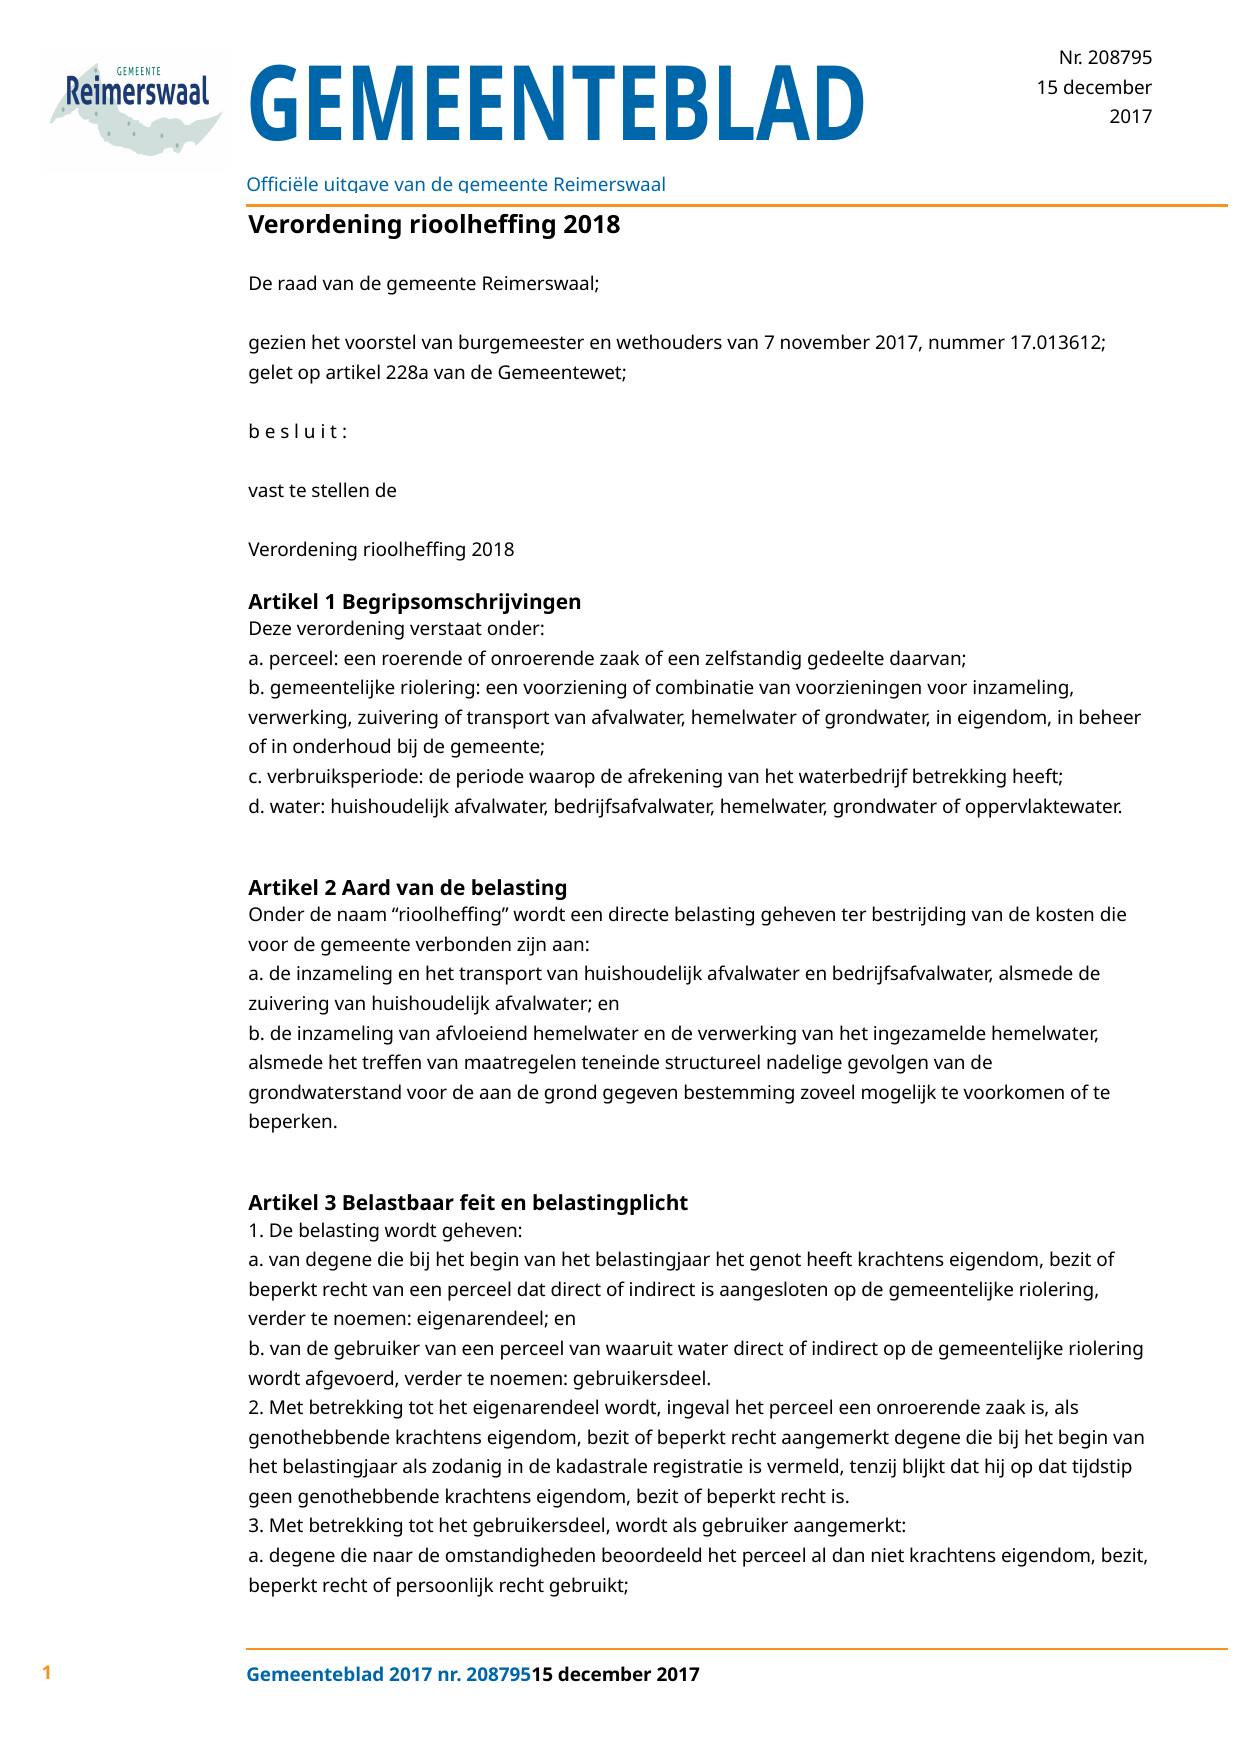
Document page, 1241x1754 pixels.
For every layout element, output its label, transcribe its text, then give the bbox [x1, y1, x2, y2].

text a. degene die naar de omstandigheden beoordeeld het perceel al dan niet krachtens eigendom, bezit, beperkt recht of persoonlijk recht gebruikt; [248, 1542, 1152, 1598]
text Verordening rioolheffing 2018 [248, 207, 1152, 241]
text Artikel 1 Begripsomschrijvingen [248, 587, 1152, 615]
text Onder de naam “rioolheffing” wordt een directe belasting geheven ter bestrijding van de kosten die voor de gemeente verbonden zijn aan: [248, 901, 1152, 957]
picture [41, 47, 231, 172]
text b. de inzameling van afvloeiend hemelwater en de verwerking van het ingezamelde hemelwater, alsmede het treffen van maatregelen teneinde structureel nadelige gevolgen van de grondwaterstand voor de aan de grond gegeven bestemming zoveel mogelijk te voorkomen of te beperken. [248, 1020, 1152, 1134]
text De raad van de gemeente Reimerswaal; [248, 270, 1152, 296]
text Artikel 2 Aard van de belasting [248, 873, 1152, 901]
text b. gemeentelijke riolering: een voorziening of combinatie van voorzieningen voor inzameling, verwerking, zuivering of transport van afvalwater, hemelwater of grondwater, in eigendom, in beheer of in onderhoud bij de gemeente; [248, 674, 1152, 759]
text Verordening rioolheffing 2018 [248, 537, 1152, 562]
text Deze verordening verstaat onder: [248, 615, 1152, 641]
text c. verbruiksperiode: de periode waarop de afrekening van het waterbedrijf betrekking heeft; [248, 763, 1152, 789]
text gezien het voorstel van burgemeester en wethouders van 7 november 2017, nummer 17.013612; gelet op artikel 228a van de Gemeentewet; [248, 329, 1152, 385]
text a. perceel: een roerende of onroerende zaak of een zelfstandig gedeelte daarvan; [248, 645, 1152, 671]
text b. van de gebruiker van een perceel van waaruit water direct of indirect op de gemeentelijke riolering wordt afgevoerd, verder te noemen: gebruikersdeel. [248, 1335, 1152, 1391]
text b e s l u i t : [248, 418, 1152, 444]
text Artikel 3 Belastbaar feit en belastingplicht [248, 1188, 1152, 1217]
text vast te stellen de [248, 477, 1152, 503]
text 2. Met betrekking tot het eigenarendeel wordt, ingeval het perceel een onroerende zaak is, als genothebbende krachtens eigendom, bezit of beperkt recht aangemerkt degene die bij het begin van het belastingjaar als zodanig in de kadastrale registratie is vermeld, tenzij blijkt dat hij op dat tijdstip geen genothebbende krachtens eigendom, bezit of beperkt recht is. [248, 1394, 1152, 1509]
text d. water: huishoudelijk afvalwater, bedrijfsafvalwater, hemelwater, grondwater of oppervlaktewater. [248, 793, 1152, 819]
text a. de inzameling en het transport van huishoudelijk afvalwater en bedrijfsafvalwater, alsmede de zuivering van huishoudelijk afvalwater; en [248, 961, 1152, 1016]
text 1. De belasting wordt geheven: [248, 1217, 1152, 1243]
text a. van degene die bij het begin van het belastingjaar het genot heeft krachtens eigendom, bezit of beperkt recht van een perceel dat direct of indirect is aangesloten op de gemeentelijke riolering, verder te noemen: eigenarendeel; en [248, 1246, 1152, 1331]
text 3. Met betrekking tot het gebruikersdeel, wordt als gebruiker aangemerkt: [248, 1513, 1152, 1538]
